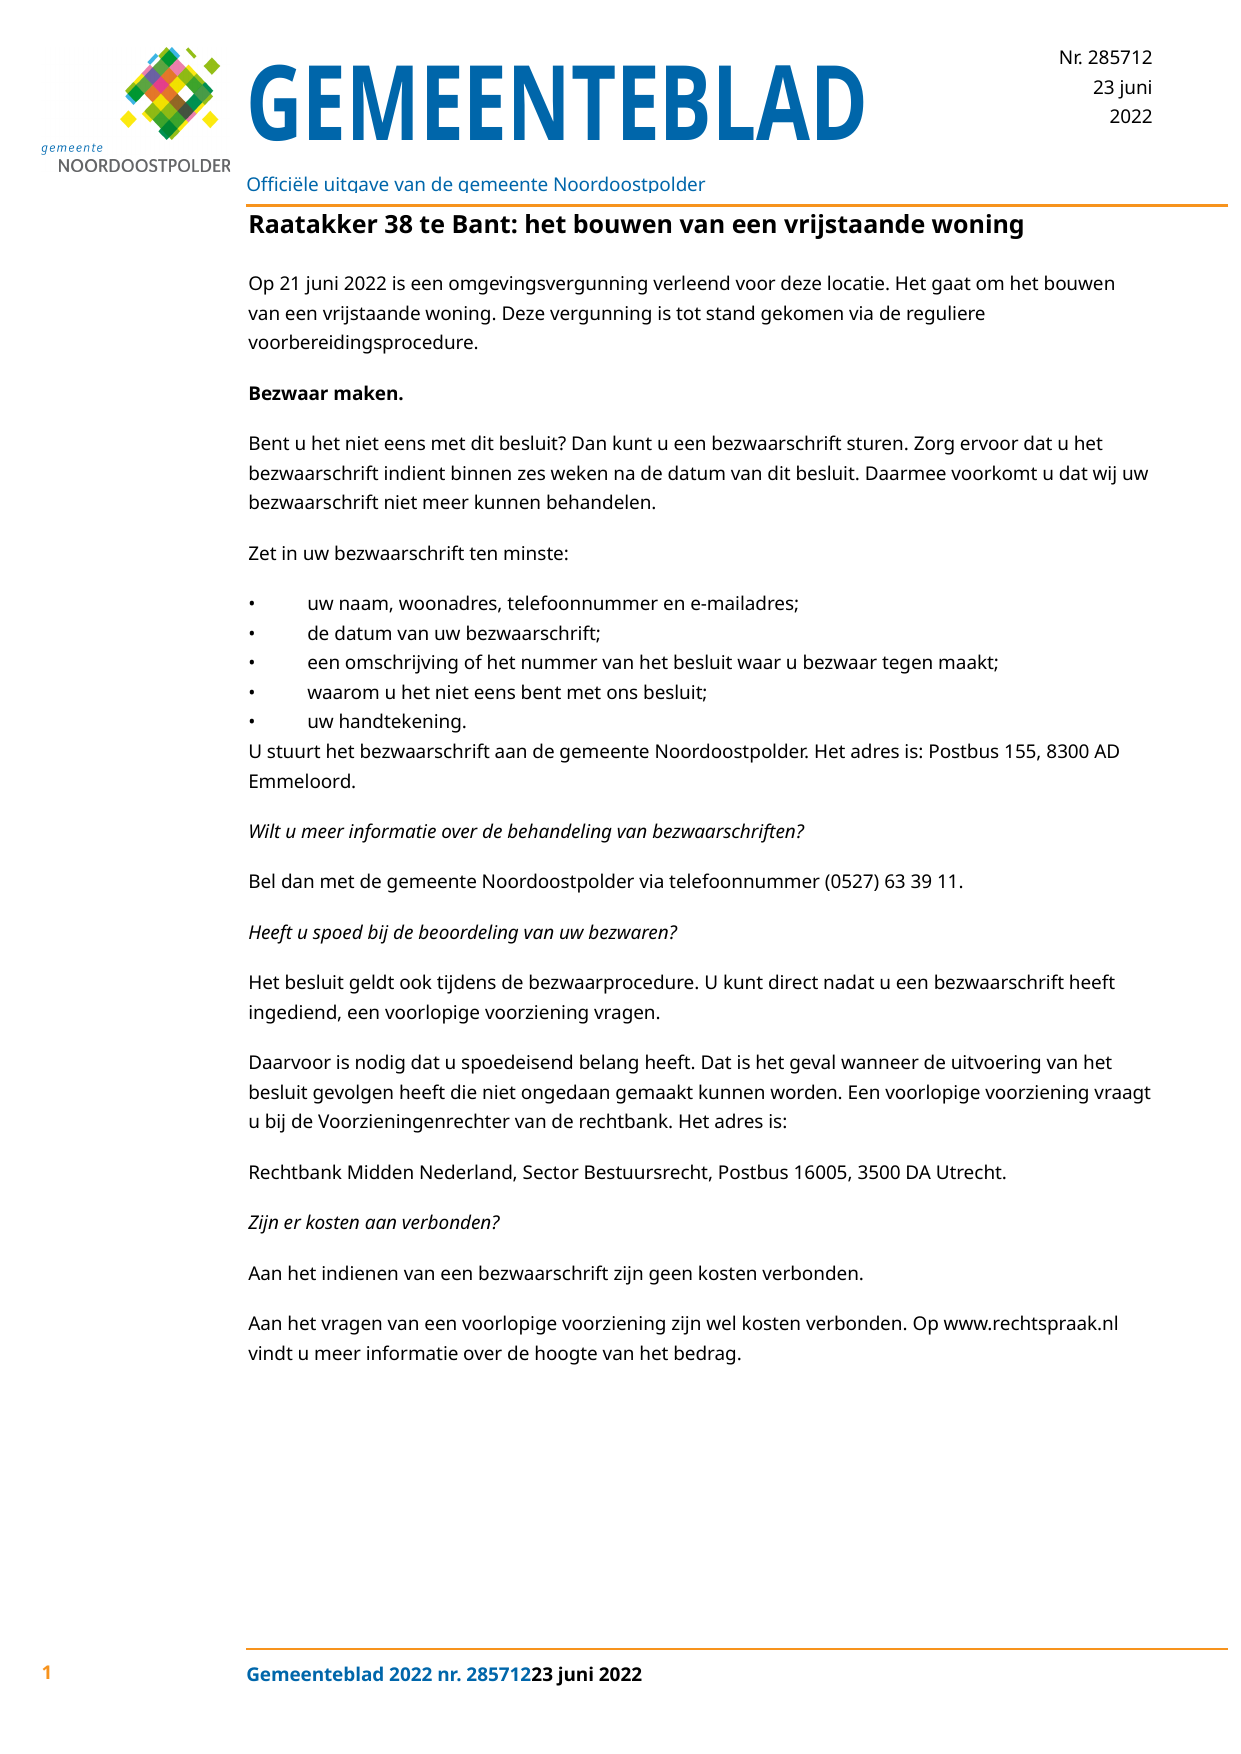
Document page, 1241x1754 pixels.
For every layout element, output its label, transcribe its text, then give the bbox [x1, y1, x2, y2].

list uw naam, woonadres, telefoonnummer en e-mailadres; [248, 590, 1152, 616]
text Bezwaar maken. [248, 380, 1152, 406]
list een omschrijving of het nummer van het besluit waar u bezwaar tegen maakt; [248, 649, 1152, 675]
text Aan het indienen van een bezwaarschrift zijn geen kosten verbonden. [248, 1260, 1152, 1286]
text U stuurt het bezwaarschrift aan de gemeente Noordoostpolder. Het adres is: Postbus 155, 8300 AD Emmeloord. [248, 738, 1152, 793]
text Zet in uw bezwaarschrift ten minste: [248, 540, 1152, 566]
list uw handtekening. [248, 709, 1152, 734]
list waarom u het niet eens bent met ons besluit; [248, 679, 1152, 705]
text Bent u het niet eens met dit besluit? Dan kunt u een bezwaarschrift sturen. Zorg ervoor dat u het bezwaarschrift indient binnen zes weken na de datum van dit besluit. Daarmee voorkomt u dat wij uw bezwaarschrift niet meer kunnen behandelen. [248, 430, 1152, 515]
text Bel dan met de gemeente Noordoostpolder via telefoonnummer (0527) 63 39 11. [248, 869, 1152, 894]
text Aan het vragen van een voorlopige voorziening zijn wel kosten verbonden. Op www.rechtspraak.nl vindt u meer informatie over de hoogte van het bedrag. [248, 1310, 1152, 1366]
text Rechtbank Midden Nederland, Sector Bestuursrecht, Postbus 16005, 3500 DA Utrecht. [248, 1159, 1152, 1185]
text Op 21 juni 2022 is een omgevingsvergunning verleend voor deze locatie. Het gaat om het bouwen van een vrijstaande woning. Deze vergunning is tot stand gekomen via de reguliere voorbereidingsprocedure. [248, 270, 1152, 355]
text Raatakker 38 te Bant: het bouwen van een vrijstaande woning [248, 207, 1152, 241]
list de datum van uw bezwaarschrift; [248, 620, 1152, 646]
text Het besluit geldt ook tijdens de bezwaarprocedure. U kunt direct nadat u een bezwaarschrift heeft ingediend, een voorlopige voorziening vragen. [248, 969, 1152, 1025]
text Heeft u spoed bij de beoordeling van uw bezwaren? [248, 919, 1152, 945]
text Daarvoor is nodig dat u spoedeisend belang heeft. Dat is het geval wanneer de uitvoering van het besluit gevolgen heeft die niet ongedaan gemaakt kunnen worden. Een voorlopige voorziening vraagt u bij de Voorzieningenrechter van de rechtbank. Het adres is: [248, 1049, 1152, 1134]
text Zijn er kosten aan verbonden? [248, 1209, 1152, 1235]
picture [41, 47, 231, 172]
text Wilt u meer informatie over de behandeling van bezwaarschriften? [248, 818, 1152, 844]
